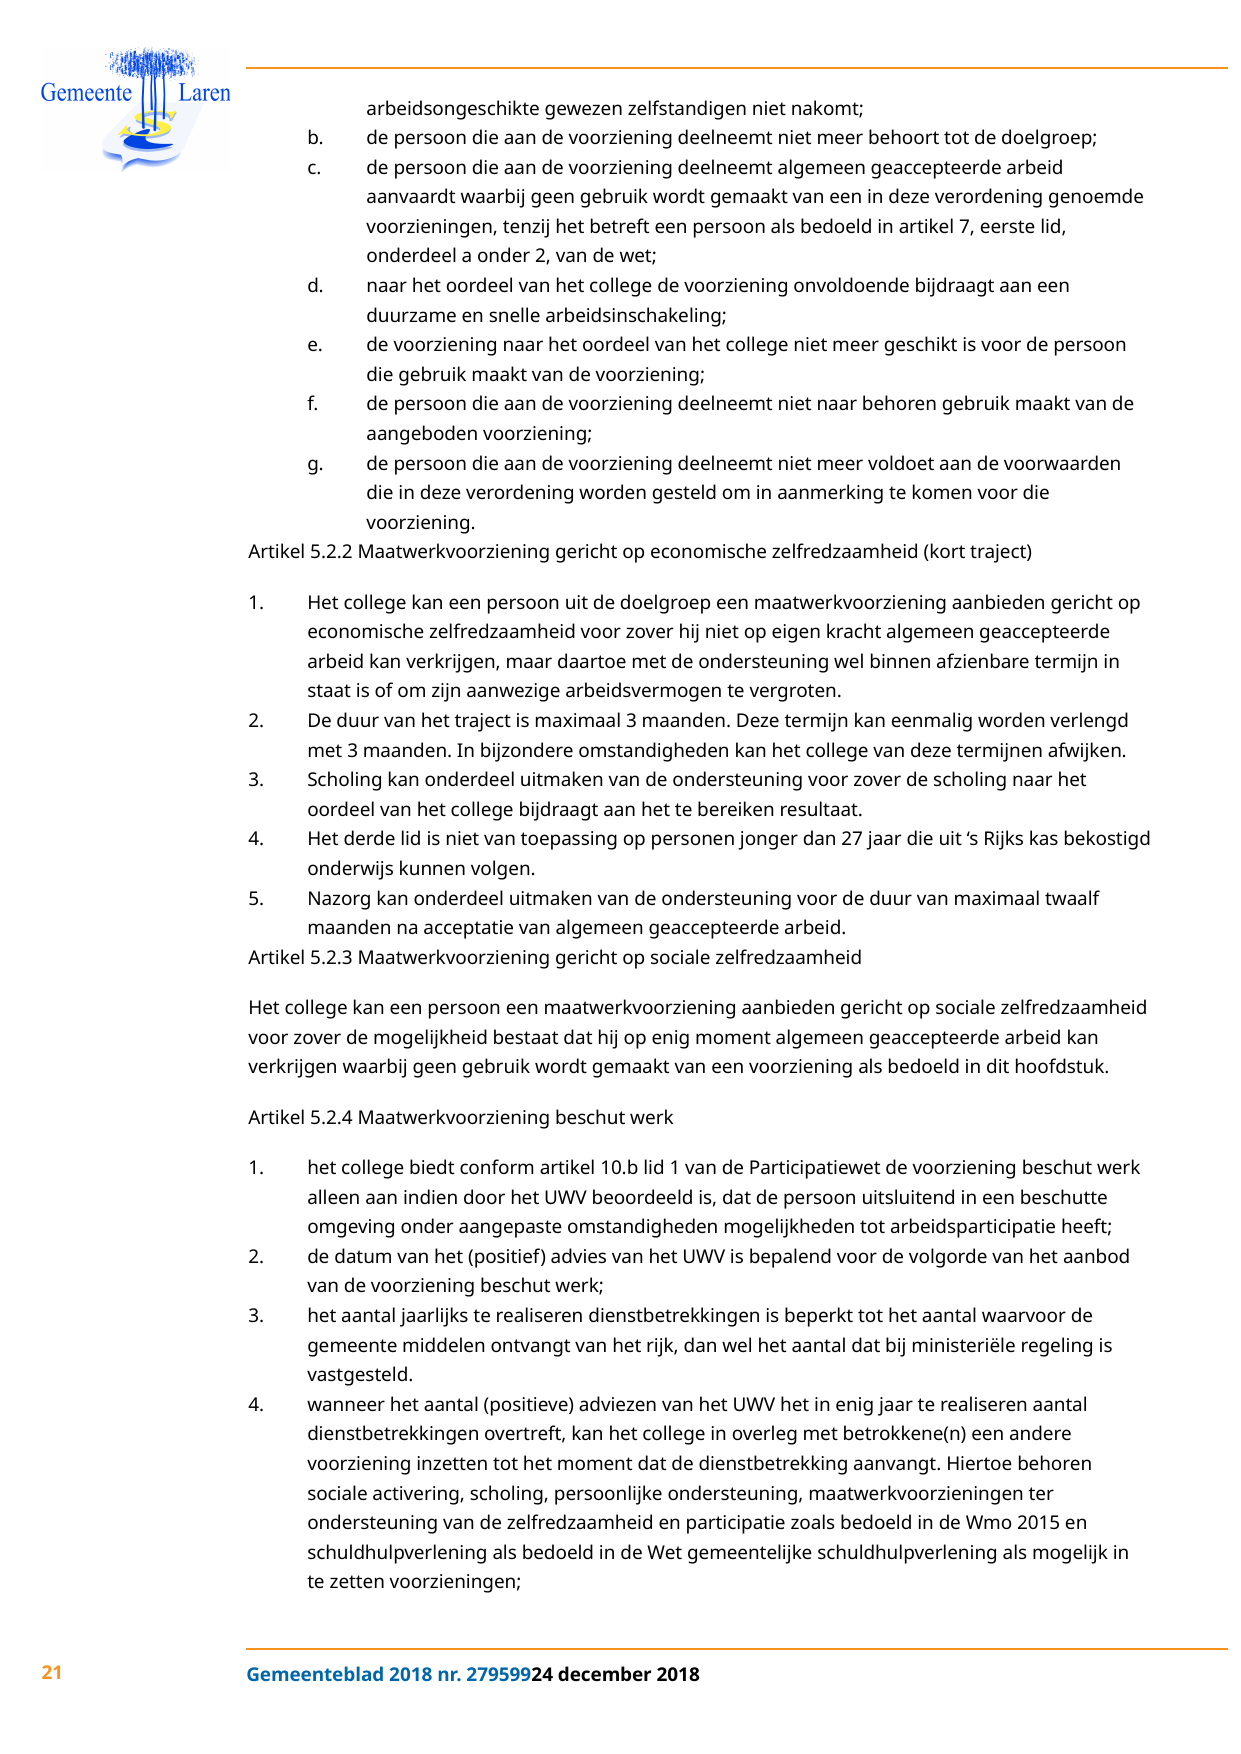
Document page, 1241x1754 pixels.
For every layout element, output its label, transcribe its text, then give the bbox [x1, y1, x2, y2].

list naar het oordeel van het college de voorziening onvoldoende bijdraagt aan een duurzame en snelle arbeidsinschakeling; [307, 272, 1152, 328]
list arbeidsongeschikte gewezen zelfstandigen niet nakomt; [307, 95, 1152, 121]
list De duur van het traject is maximaal 3 maanden. Deze termijn kan eenmalig worden verlengd met 3 maanden. In bijzondere omstandigheden kan het college van deze termijnen afwijken. [248, 707, 1152, 763]
text Artikel 5.2.4 Maatwerkvoorziening beschut werk [248, 1104, 1152, 1130]
list wanneer het aantal (positieve) adviezen van het UWV het in enig jaar te realiseren aantal dienstbetrekkingen overtreft, kan het college in overleg met betrokkene(n) een andere voorziening inzetten tot het moment dat de dienstbetrekking aanvangt. Hiertoe behoren sociale activering, scholing, persoonlijke ondersteuning, maatwerkvoorzieningen ter ondersteuning van de zelfredzaamheid en participatie zoals bedoeld in de Wmo 2015 en schuldhulpverlening als bedoeld in de Wet gemeentelijke schuldhulpverlening als mogelijk in te zetten voorzieningen; [248, 1391, 1152, 1594]
list Scholing kan onderdeel uitmaken van de ondersteuning voor zover de scholing naar het oordeel van het college bijdraagt aan het te bereiken resultaat. [248, 766, 1152, 822]
list Het college kan een persoon uit de doelgroep een maatwerkvoorziening aanbieden gericht op economische zelfredzaamheid voor zover hij niet op eigen kracht algemeen geaccepteerde arbeid kan verkrijgen, maar daartoe met de ondersteuning wel binnen afzienbare termijn in staat is of om zijn aanwezige arbeidsvermogen te vergroten. [248, 589, 1152, 703]
list de persoon die aan de voorziening deelneemt algemeen geaccepteerde arbeid aanvaardt waarbij geen gebruik wordt gemaakt van een in deze verordening genoemde voorzieningen, tenzij het betreft een persoon als bedoeld in artikel 7, eerste lid, onderdeel a onder 2, van de wet; [307, 154, 1152, 268]
text Het college kan een persoon een maatwerkvoorziening aanbieden gericht op sociale zelfredzaamheid voor zover de mogelijkheid bestaat dat hij op enig moment algemeen geaccepteerde arbeid kan verkrijgen waarbij geen gebruik wordt gemaakt van een voorziening als bedoeld in dit hoofdstuk. [248, 994, 1152, 1079]
list Nazorg kan onderdeel uitmaken van de ondersteuning voor de duur van maximaal twaalf maanden na acceptatie van algemeen geaccepteerde arbeid. [248, 885, 1152, 940]
list Het derde lid is niet van toepassing op personen jonger dan 27 jaar die uit ‘s Rijks kas bekostigd onderwijs kunnen volgen. [248, 826, 1152, 881]
list de persoon die aan de voorziening deelneemt niet meer voldoet aan de voorwaarden die in deze verordening worden gesteld om in aanmerking te komen voor die voorziening. [307, 450, 1152, 535]
list het aantal jaarlijks te realiseren dienstbetrekkingen is beperkt tot het aantal waarvoor de gemeente middelen ontvangt van het rijk, dan wel het aantal dat bij ministeriële regeling is vastgesteld. [248, 1302, 1152, 1387]
picture [41, 47, 231, 172]
list het college biedt conform artikel 10.b lid 1 van de Participatiewet de voorziening beschut werk alleen aan indien door het UWV beoordeeld is, dat de persoon uitsluitend in een beschutte omgeving onder aangepaste omstandigheden mogelijkheden tot arbeidsparticipatie heeft; [248, 1154, 1152, 1239]
text Artikel 5.2.2 Maatwerkvoorziening gericht op economische zelfredzaamheid (kort traject) [248, 538, 1152, 564]
list de voorziening naar het oordeel van het college niet meer geschikt is voor de persoon die gebruik maakt van de voorziening; [307, 331, 1152, 387]
list de persoon die aan de voorziening deelneemt niet naar behoren gebruik maakt van de aangeboden voorziening; [307, 391, 1152, 446]
list de persoon die aan de voorziening deelneemt niet meer behoort tot de doelgroep; [307, 124, 1152, 150]
text Artikel 5.2.3 Maatwerkvoorziening gericht op sociale zelfredzaamheid [248, 944, 1152, 970]
list de datum van het (positief) advies van het UWV is bepalend voor de volgorde van het aanbod van de voorziening beschut werk; [248, 1243, 1152, 1298]
